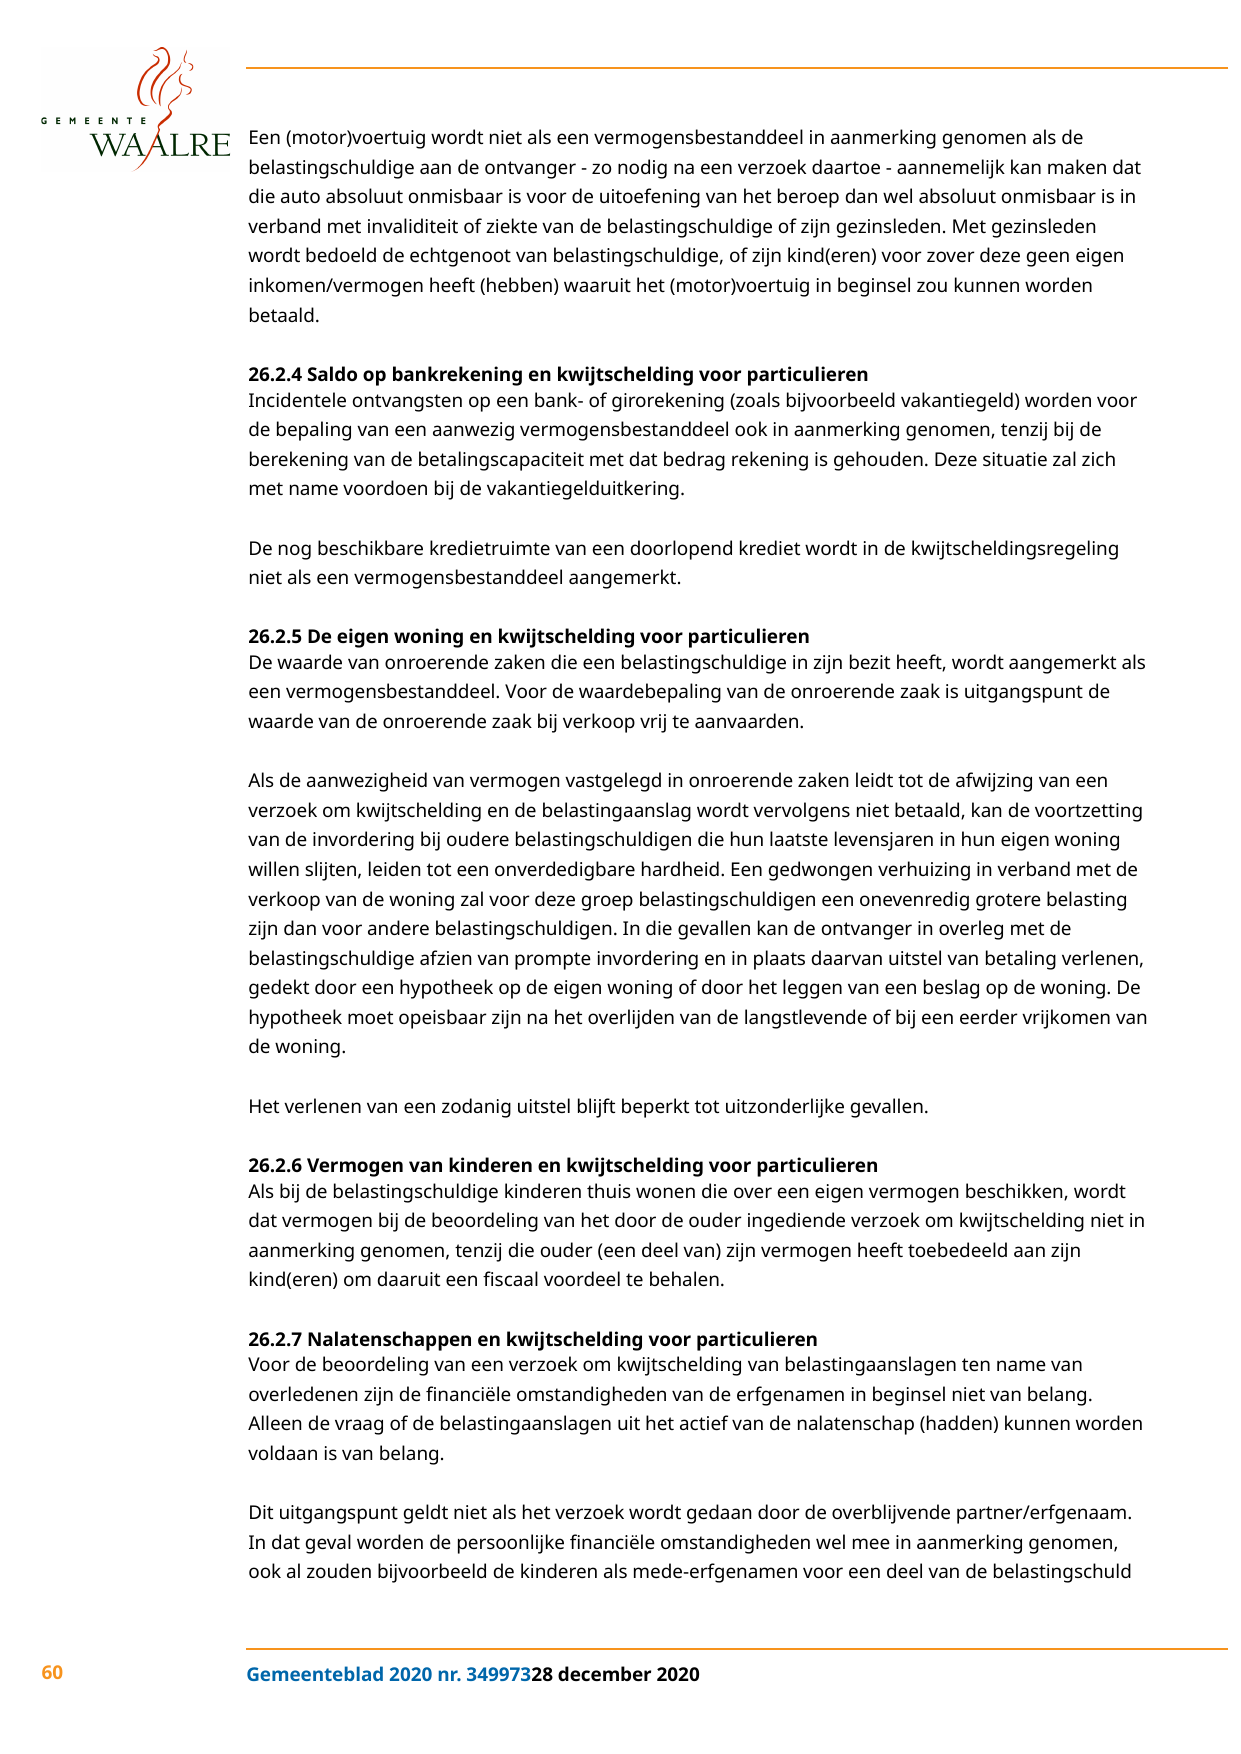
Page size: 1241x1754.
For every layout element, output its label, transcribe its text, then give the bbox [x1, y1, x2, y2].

text 26.2.4 Saldo op bankrekening en kwijtschelding voor particulieren [248, 361, 1152, 387]
text 26.2.5 De eigen woning en kwijtschelding voor particulieren [248, 623, 1152, 649]
text Als bij de belastingschuldige kinderen thuis wonen die over een eigen vermogen beschikken, wordt dat vermogen bij de beoordeling van het door de ouder ingediende verzoek om kwijtschelding niet in aanmerking genomen, tenzij die ouder (een deel van) zijn vermogen heeft toebedeeld aan zijn kind(eren) om daaruit een fiscaal voordeel te behalen. [248, 1178, 1152, 1292]
text De nog beschikbare kredietruimte van een doorlopend krediet wordt in de kwijtscheldingsregeling niet als een vermogensbestanddeel aangemerkt. [248, 535, 1152, 590]
text Het verlenen van een zodanig uitstel blijft beperkt tot uitzonderlijke gevallen. [248, 1093, 1152, 1119]
text 26.2.6 Vermogen van kinderen en kwijtschelding voor particulieren [248, 1152, 1152, 1178]
text 26.2.7 Nalatenschappen en kwijtschelding voor particulieren [248, 1326, 1152, 1351]
text Als de aanwezigheid van vermogen vastgelegd in onroerende zaken leidt tot de afwijzing van een verzoek om kwijtschelding en de belastingaanslag wordt vervolgens niet betaald, kan de voortzetting van de invordering bij oudere belastingschuldigen die hun laatste levensjaren in hun eigen woning willen slijten, leiden tot een onverdedigbare hardheid. Een gedwongen verhuizing in verband met de verkoop van de woning zal voor deze groep belastingschuldigen een onevenredig grotere belasting zijn dan voor andere belastingschuldigen. In die gevallen kan de ontvanger in overleg met de belastingschuldige afzien van prompte invordering en in plaats daarvan uitstel van betaling verlenen, gedekt door een hypotheek op de eigen woning of door het leggen van een beslag op de woning. De hypotheek moet opeisbaar zijn na het overlijden van de langstlevende of bij een eerder vrijkomen van de woning. [248, 767, 1152, 1059]
text Dit uitgangspunt geldt niet als het verzoek wordt gedaan door de overblijvende partner/erfgenaam. In dat geval worden de persoonlijke financiële omstandigheden wel mee in aanmerking genomen, ook al zouden bijvoorbeeld de kinderen als mede-erfgenamen voor een deel van de belastingschuld [248, 1499, 1152, 1584]
text De waarde van onroerende zaken die een belastingschuldige in zijn bezit heeft, wordt aangemerkt als een vermogensbestanddeel. Voor de waardebepaling van de onroerende zaak is uitgangspunt de waarde van de onroerende zaak bij verkoop vrij te aanvaarden. [248, 649, 1152, 734]
picture [41, 47, 231, 172]
text Een (motor)voertuig wordt niet als een vermogensbestanddeel in aanmerking genomen als de belastingschuldige aan de ontvanger - zo nodig na een verzoek daartoe - aannemelijk kan maken dat die auto absoluut onmisbaar is voor de uitoefening van het beroep dan wel absoluut onmisbaar is in verband met invaliditeit of ziekte van de belastingschuldige of zijn gezinsleden. Met gezinsleden wordt bedoeld de echtgenoot van belastingschuldige, of zijn kind(eren) voor zover deze geen eigen inkomen/vermogen heeft (hebben) waaruit het (motor)voertuig in beginsel zou kunnen worden betaald. [248, 124, 1152, 328]
text Incidentele ontvangsten op een bank- of girorekening (zoals bijvoorbeeld vakantiegeld) worden voor de bepaling van een aanwezig vermogensbestanddeel ook in aanmerking genomen, tenzij bij de berekening van de betalingscapaciteit met dat bedrag rekening is gehouden. Deze situatie zal zich met name voordoen bij de vakantiegelduitkering. [248, 387, 1152, 501]
text Voor de beoordeling van een verzoek om kwijtschelding van belastingaanslagen ten name van overledenen zijn de financiële omstandigheden van de erfgenamen in beginsel niet van belang. Alleen de vraag of de belastingaanslagen uit het actief van de nalatenschap (hadden) kunnen worden voldaan is van belang. [248, 1351, 1152, 1466]
